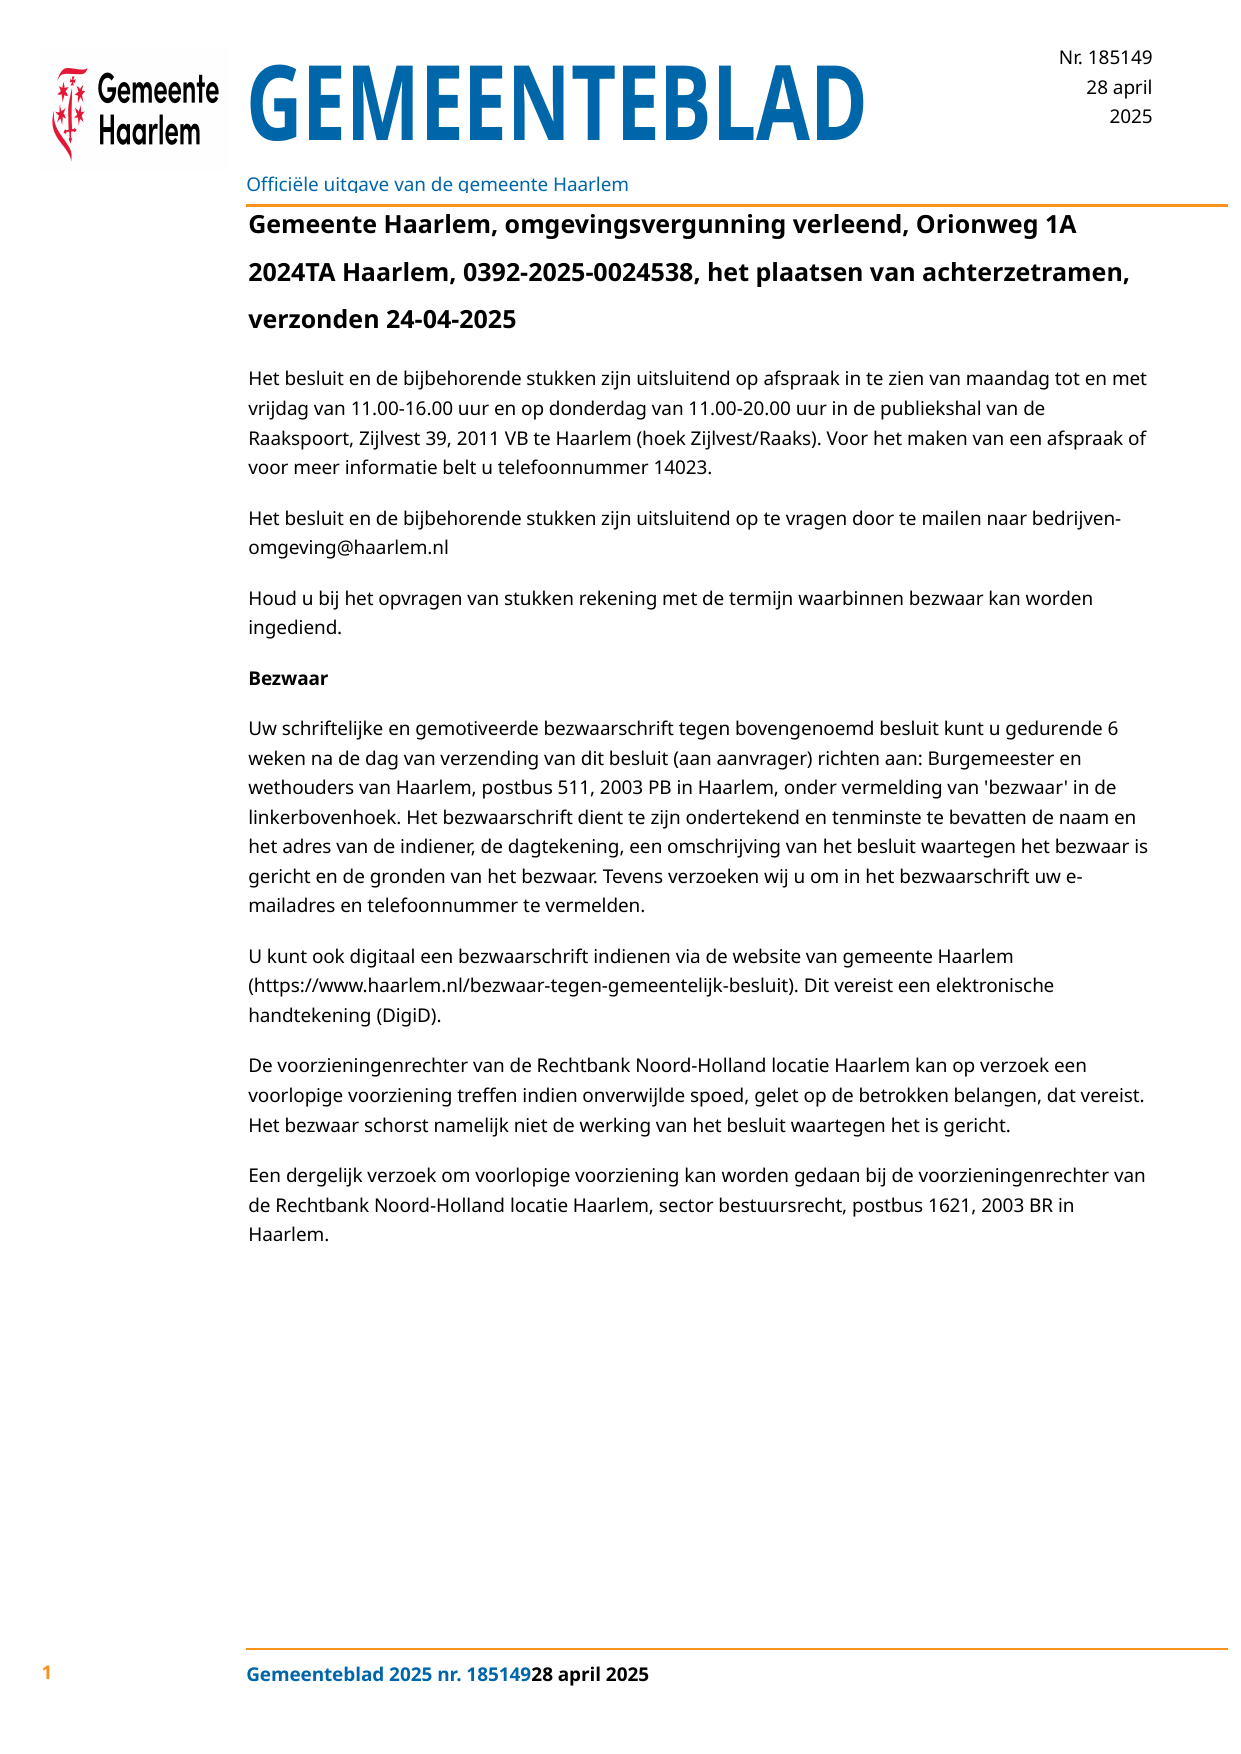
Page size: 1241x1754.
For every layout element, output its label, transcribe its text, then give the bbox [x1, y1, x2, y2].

text Een dergelijk verzoek om voorlopige voorziening kan worden gedaan bij de voorzieningenrechter van de Rechtbank Noord-Holland locatie Haarlem, sector bestuursrecht, postbus 1621, 2003 BR in Haarlem. [248, 1162, 1152, 1247]
text U kunt ook digitaal een bezwaarschrift indienen via de website van gemeente Haarlem (https://www.haarlem.nl/bezwaar-tegen-gemeentelijk-besluit). Dit vereist een elektronische handtekening (DigiD). [248, 943, 1152, 1028]
text Houd u bij het opvragen van stukken rekening met de termijn waarbinnen bezwaar kan worden ingediend. [248, 585, 1152, 640]
picture [41, 47, 231, 172]
text Gemeente Haarlem, omgevingsvergunning verleend, Orionweg 1A 2024TA Haarlem, 0392-2025-0024538, het plaatsen van achterzetramen, verzonden 24-04-2025 [248, 207, 1152, 336]
text Bezwaar [248, 665, 1152, 690]
text Het besluit en de bijbehorende stukken zijn uitsluitend op te vragen door te mailen naar bedrijven-omgeving@haarlem.nl [248, 505, 1152, 560]
text Het besluit en de bijbehorende stukken zijn uitsluitend op afspraak in te zien van maandag tot en met vrijdag van 11.00-16.00 uur en op donderdag van 11.00-20.00 uur in de publiekshal van de Raakspoort, Zijlvest 39, 2011 VB te Haarlem (hoek Zijlvest/Raaks). Voor het maken van een afspraak of voor meer informatie belt u telefoonnummer 14023. [248, 366, 1152, 480]
text De voorzieningenrechter van de Rechtbank Noord-Holland locatie Haarlem kan op verzoek een voorlopige voorziening treffen indien onverwijlde spoed, gelet op de betrokken belangen, dat vereist. Het bezwaar schorst namelijk niet de werking van het besluit waartegen het is gericht. [248, 1053, 1152, 1137]
text Uw schriftelijke en gemotiveerde bezwaarschrift tegen bovengenoemd besluit kunt u gedurende 6 weken na de dag van verzending van dit besluit (aan aanvrager) richten aan: Burgemeester en wethouders van Haarlem, postbus 511, 2003 PB in Haarlem, onder vermelding van 'bezwaar' in de linkerbovenhoek. Het bezwaarschrift dient te zijn ondertekend en tenminste te bevatten de naam en het adres van de indiener, de dagtekening, een omschrijving van het besluit waartegen het bezwaar is gericht en de gronden van het bezwaar. Tevens verzoeken wij u om in het bezwaarschrift uw e-mailadres en telefoonnummer te vermelden. [248, 715, 1152, 918]
